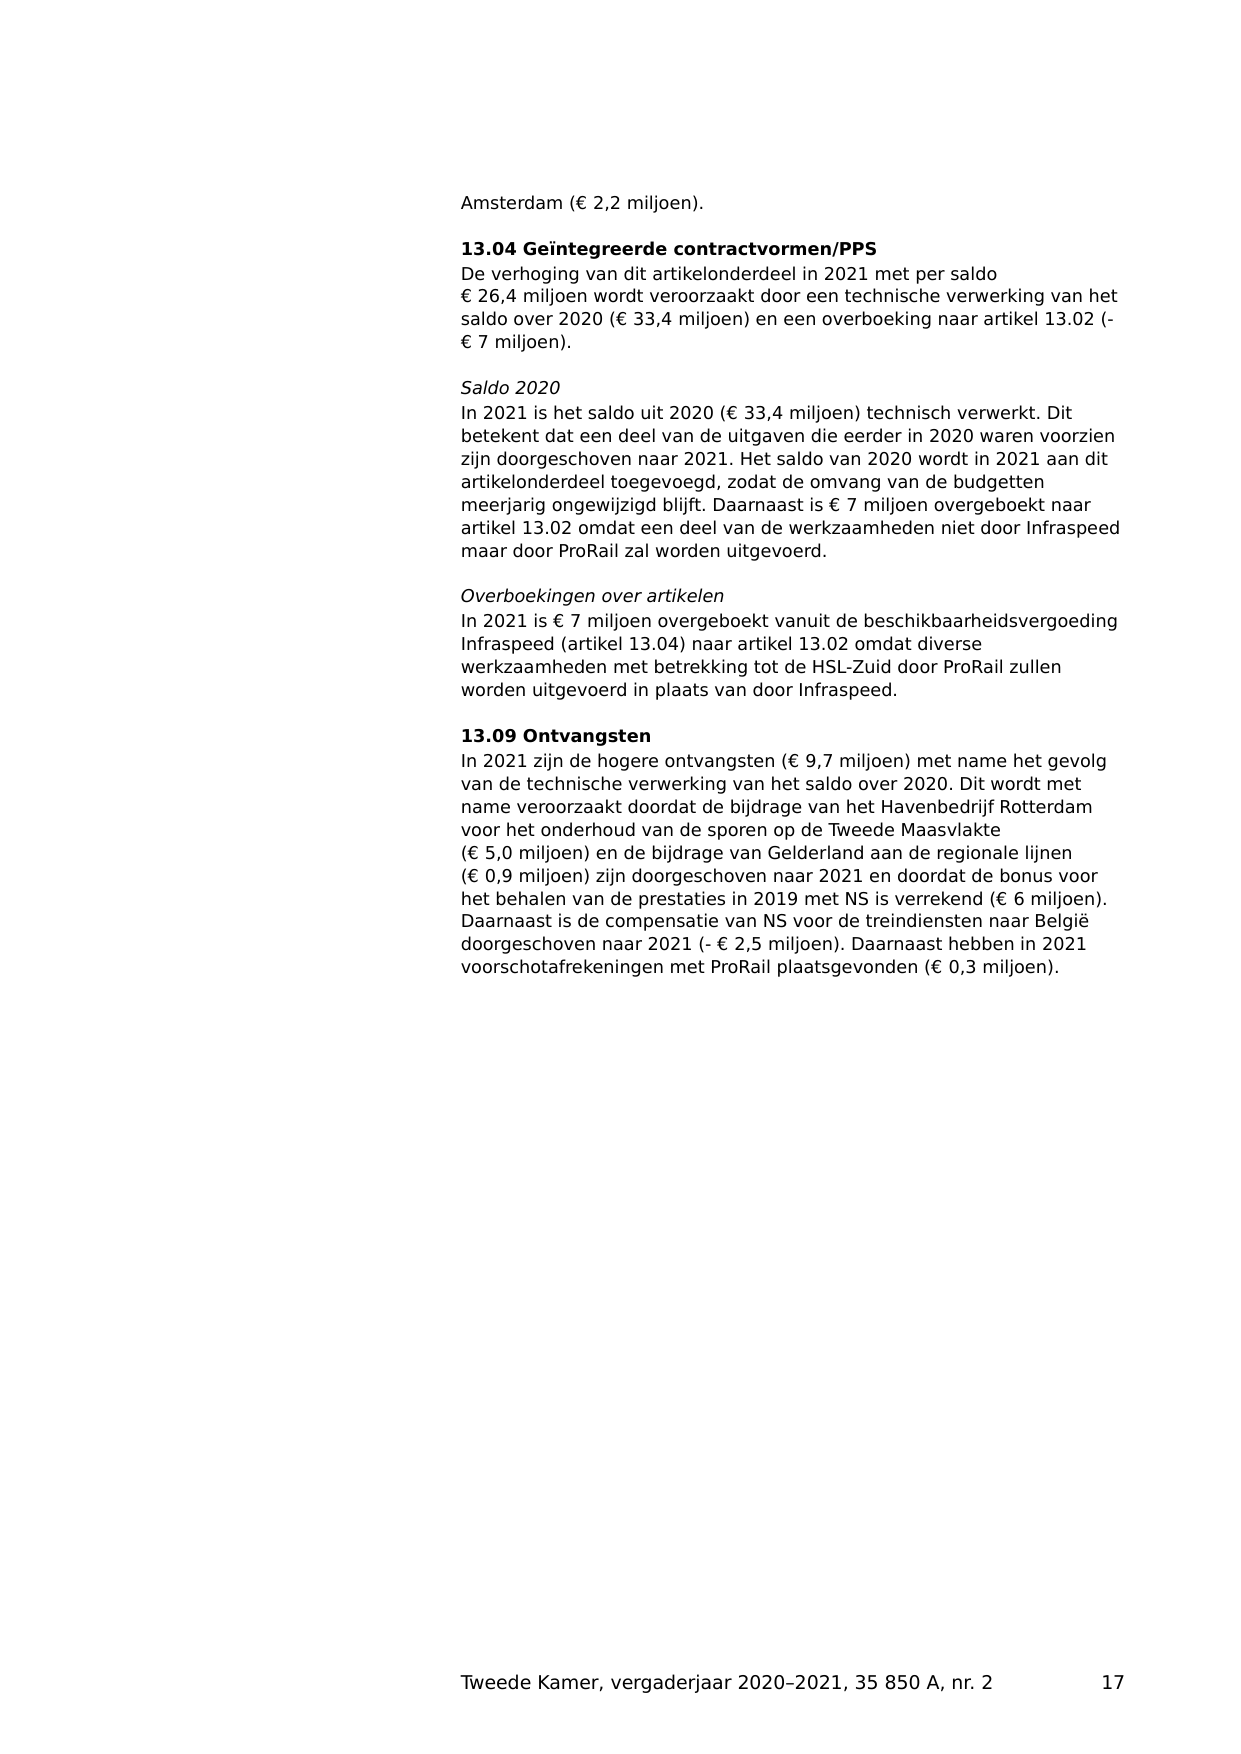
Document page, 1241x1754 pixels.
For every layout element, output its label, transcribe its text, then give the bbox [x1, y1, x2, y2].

text 13.09 Ontvangsten [461, 724, 1125, 747]
text De verhoging van dit artikelonderdeel in 2021 met per saldo € 26,4 miljoen wordt veroorzaakt door een technische verwerking van het saldo over 2020 (€ 33,4 miljoen) en een overboeking naar artikel 13.02 (- € 7 miljoen). [461, 262, 1125, 353]
text Amsterdam (€ 2,2 miljoen). [461, 191, 1125, 214]
text 13.04 Geïntegreerde contractvormen/PPS [461, 237, 1125, 259]
text Saldo 2020 [461, 376, 1125, 399]
text In 2021 is € 7 miljoen overgeboekt vanuit de beschikbaarheidsvergoeding Infraspeed (artikel 13.04) naar artikel 13.02 omdat diverse werkzaamheden met betrekking tot de HSL-Zuid door ProRail zullen worden uitgevoerd in plaats van door Infraspeed. [461, 609, 1125, 701]
text In 2021 zijn de hogere ontvangsten (€ 9,7 miljoen) met name het gevolg van de technische verwerking van het saldo over 2020. Dit wordt met name veroorzaakt doordat de bijdrage van het Havenbedrijf Rotterdam voor het onderhoud van de sporen op de Tweede Maasvlakte (€ 5,0 miljoen) en de bijdrage van Gelderland aan de regionale lijnen (€ 0,9 miljoen) zijn doorgeschoven naar 2021 en doordat de bonus voor het behalen van de prestaties in 2019 met NS is verrekend (€ 6 miljoen). Daarnaast is de compensatie van NS voor de treindiensten naar België doorgeschoven naar 2021 (- € 2,5 miljoen). Daarnaast hebben in 2021 voorschotafrekeningen met ProRail plaatsgevonden (€ 0,3 miljoen). [461, 749, 1125, 978]
text In 2021 is het saldo uit 2020 (€ 33,4 miljoen) technisch verwerkt. Dit betekent dat een deel van de uitgaven die eerder in 2020 waren voorzien zijn doorgeschoven naar 2021. Het saldo van 2020 wordt in 2021 aan dit artikelonderdeel toegevoegd, zodat de omvang van de budgetten meerjarig ongewijzigd blijft. Daarnaast is € 7 miljoen overgeboekt naar artikel 13.02 omdat een deel van de werkzaamheden niet door Infraspeed maar door ProRail zal worden uitgevoerd. [461, 401, 1125, 562]
text Overboekingen over artikelen [461, 584, 1125, 607]
